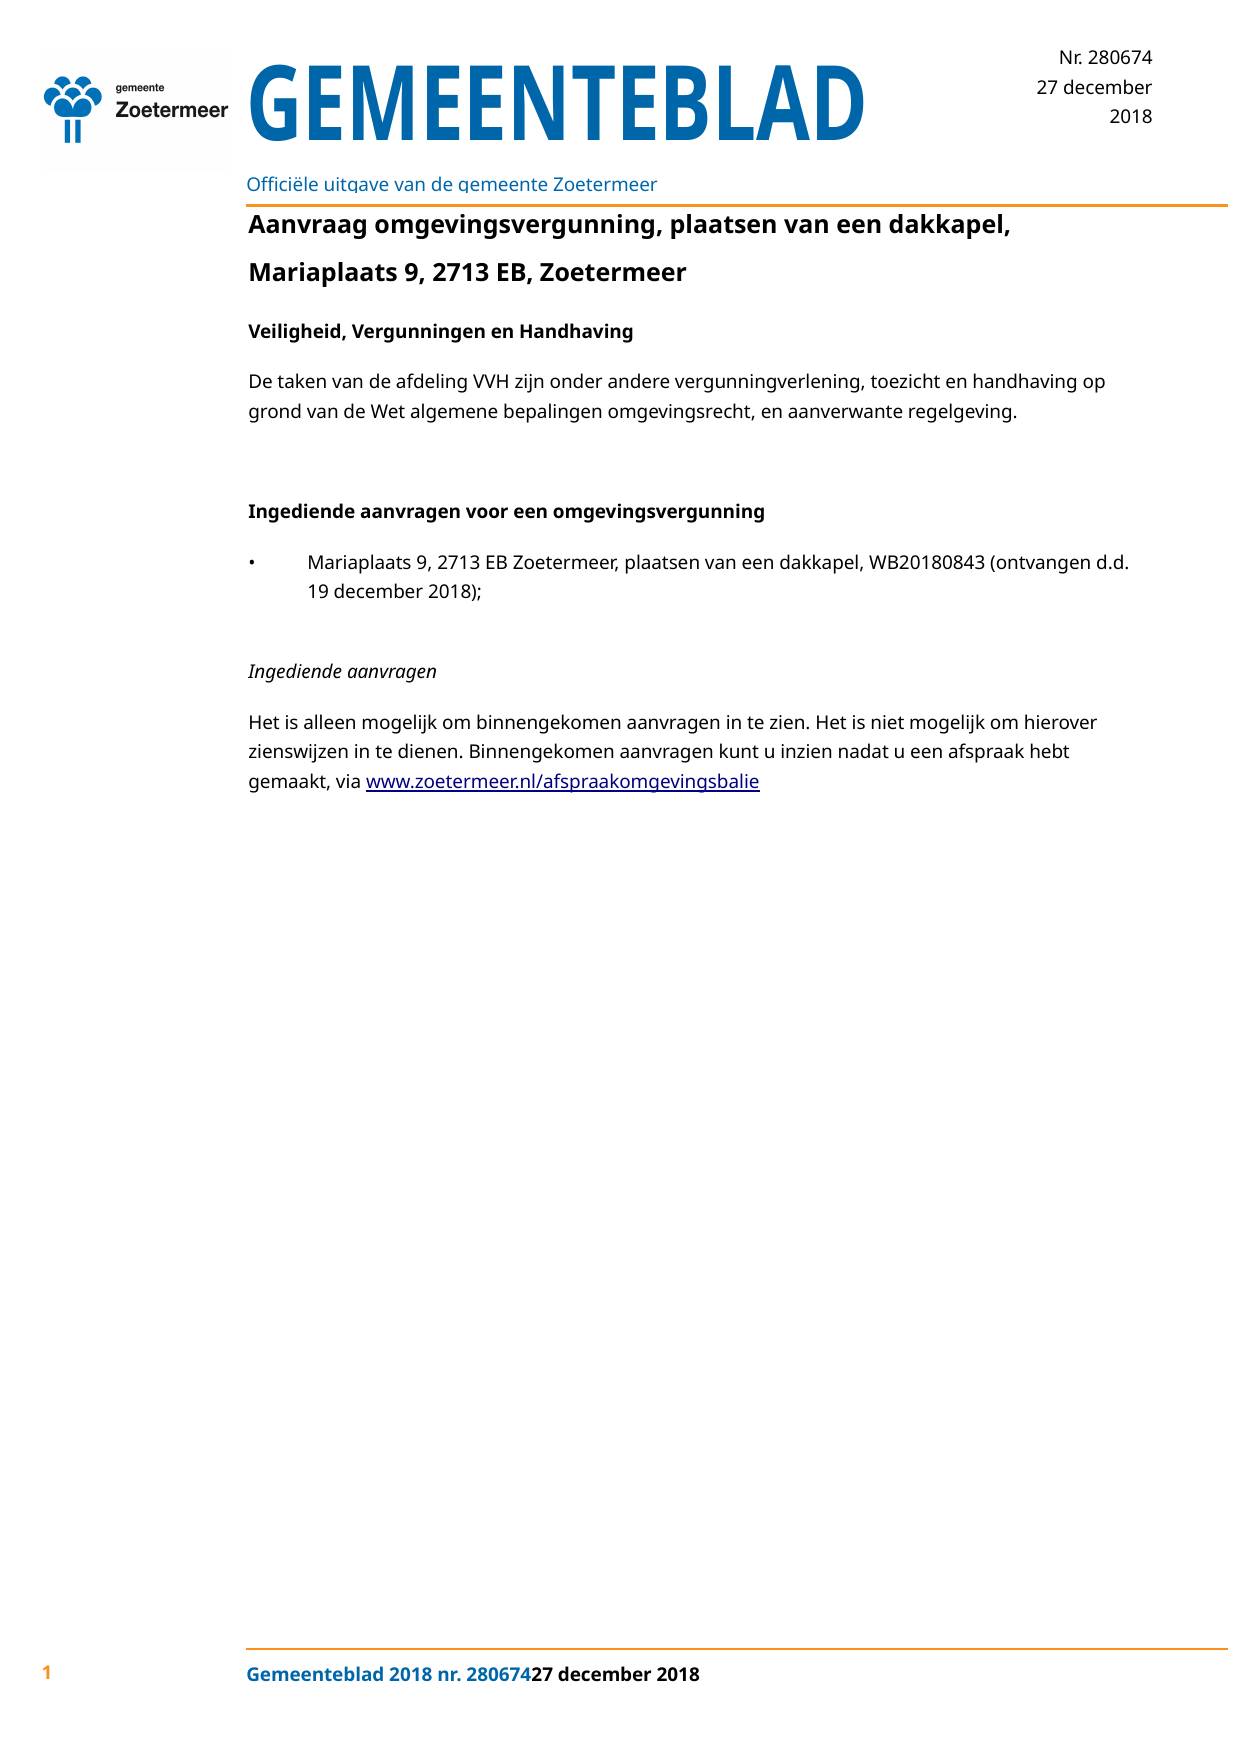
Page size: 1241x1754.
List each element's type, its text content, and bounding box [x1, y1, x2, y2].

text Ingediende aanvragen voor een omgevingsvergunning [248, 499, 1152, 524]
list Mariaplaats 9, 2713 EB Zoetermeer, plaatsen van een dakkapel, WB20180843 (ontvangen d.d. 19 december 2018); [248, 549, 1152, 604]
text Veiligheid, Vergunningen en Handhaving [248, 318, 1152, 344]
text Het is alleen mogelijk om binnengekomen aanvragen in te zien. Het is niet mogelijk om hierover zienswijzen in te dienen. Binnengekomen aanvragen kunt u inzien nadat u een afspraak hebt gemaakt, via www.zoetermeer.nl/afspraakomgevingsbalie [248, 709, 1152, 794]
text Aanvraag omgevingsvergunning, plaatsen van een dakkapel, Mariaplaats 9, 2713 EB, Zoetermeer [248, 207, 1152, 288]
picture [41, 47, 231, 172]
text Ingediende aanvragen [248, 659, 1152, 684]
text De taken van de afdeling VVH zijn onder andere vergunningverlening, toezicht en handhaving op grond van de Wet algemene bepalingen omgevingsrecht, en aanverwante regelgeving. [248, 368, 1152, 424]
